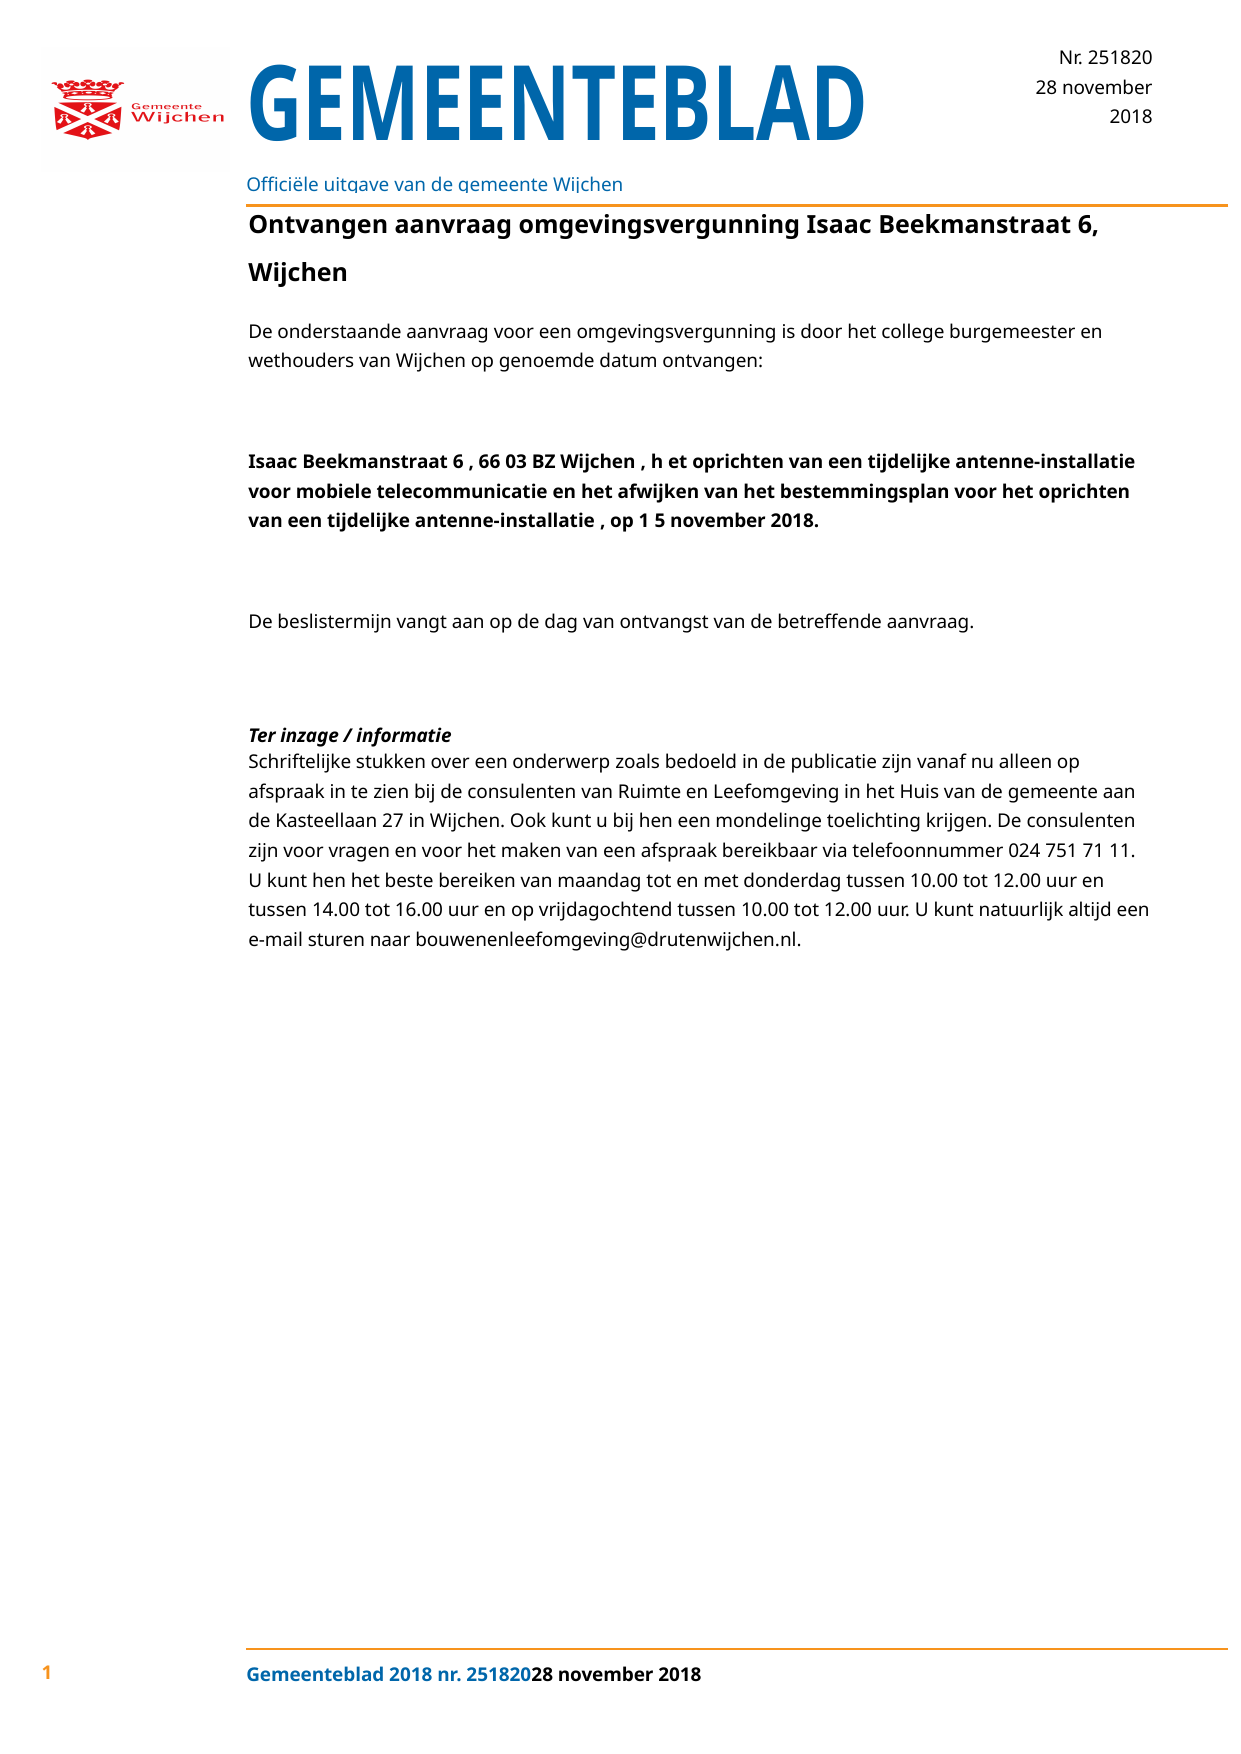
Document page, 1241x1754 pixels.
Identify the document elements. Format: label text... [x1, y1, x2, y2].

text De beslistermijn vangt aan op de dag van ontvangst van de betreffende aanvraag. [248, 608, 1152, 634]
text Isaac Beekmanstraat 6 , 66 03 BZ Wijchen , h et oprichten van een tijdelijke antenne-installatie voor mobiele telecommunicatie en het afwijken van het bestemmingsplan voor het oprichten van een tijdelijke antenne-installatie , op 1 5 november 2018. [248, 448, 1152, 533]
text Ter inzage / informatie [248, 723, 1152, 748]
text De onderstaande aanvraag voor een omgevingsvergunning is door het college burgemeester en wethouders van Wijchen op genoemde datum ontvangen: [248, 318, 1152, 373]
picture [41, 47, 231, 172]
text Ontvangen aanvraag omgevingsvergunning Isaac Beekmanstraat 6, Wijchen [248, 207, 1152, 288]
text Schriftelijke stukken over een onderwerp zoals bedoeld in de publicatie zijn vanaf nu alleen op afspraak in te zien bij de consulenten van Ruimte en Leefomgeving in het Huis van de gemeente aan de Kasteellaan 27 in Wijchen. Ook kunt u bij hen een mondelinge toelichting krijgen. De consulenten zijn voor vragen en voor het maken van een afspraak bereikbaar via telefoonnummer 024 751 71 11. U kunt hen het beste bereiken van maandag tot en met donderdag tussen 10.00 tot 12.00 uur en tussen 14.00 tot 16.00 uur en op vrijdagochtend tussen 10.00 tot 12.00 uur. U kunt natuurlijk altijd een e-mail sturen naar bouwenenleefomgeving@drutenwijchen.nl. [248, 748, 1152, 952]
